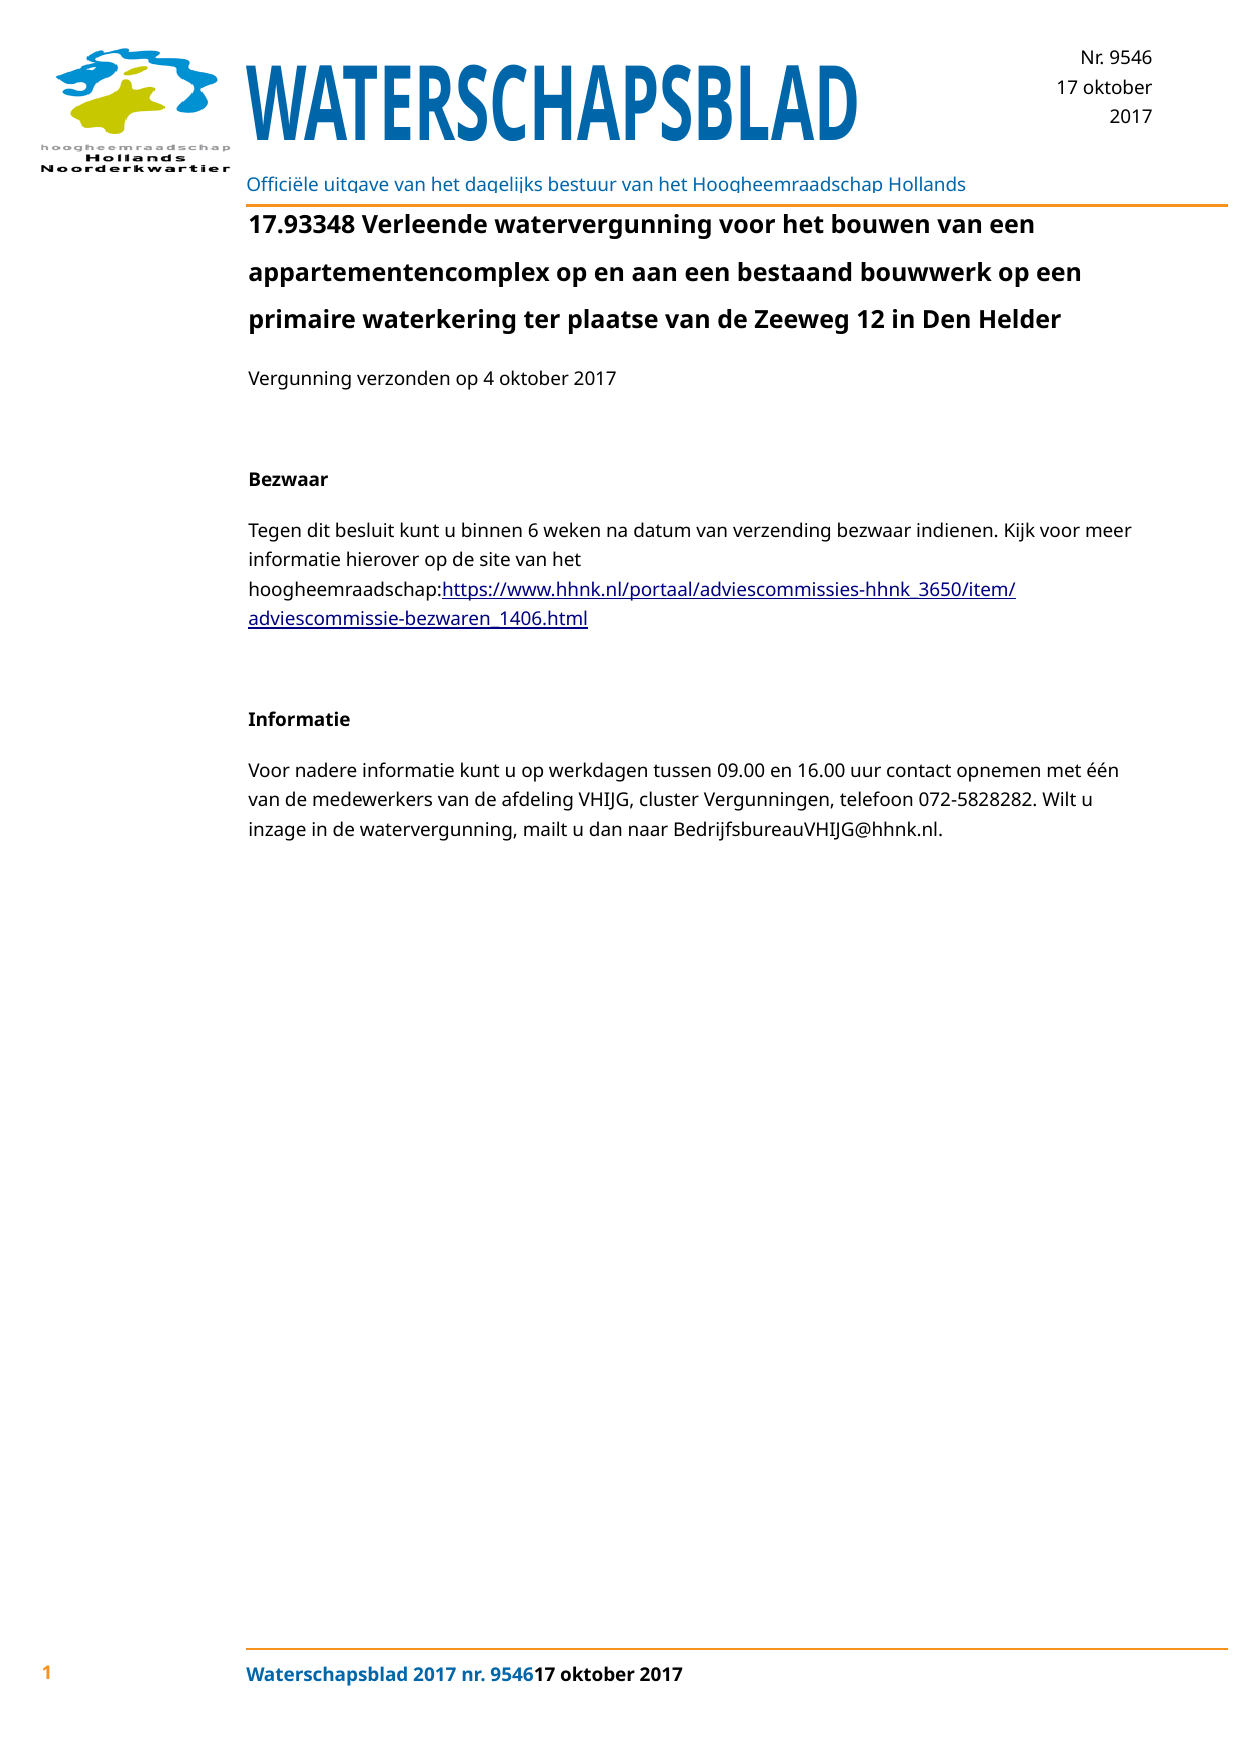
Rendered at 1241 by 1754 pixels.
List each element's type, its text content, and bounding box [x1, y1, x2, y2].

text Tegen dit besluit kunt u binnen 6 weken na datum van verzending bezwaar indienen. Kijk voor meer informatie hierover op de site van het hoogheemraadschap:https://www.hhnk.nl/portaal/adviescommissies-hhnk_3650/item/adviescommissie-bezwaren_1406.html [248, 517, 1152, 631]
text Voor nadere informatie kunt u op werkdagen tussen 09.00 en 16.00 uur contact opnemen met één van de medewerkers van de afdeling VHIJG, cluster Vergunningen, telefoon 072-5828282. Wilt u inzage in de watervergunning, mailt u dan naar BedrijfsbureauVHIJG@hhnk.nl. [248, 757, 1152, 842]
text Vergunning verzonden op 4 oktober 2017 [248, 366, 1152, 391]
text Bezwaar [248, 466, 1152, 492]
text 17.93348 Verleende watervergunning voor het bouwen van een appartementencomplex op en aan een bestaand bouwwerk op een primaire waterkering ter plaatse van de Zeeweg 12 in Den Helder [248, 207, 1152, 336]
picture [41, 47, 231, 172]
text Informatie [248, 706, 1152, 732]
